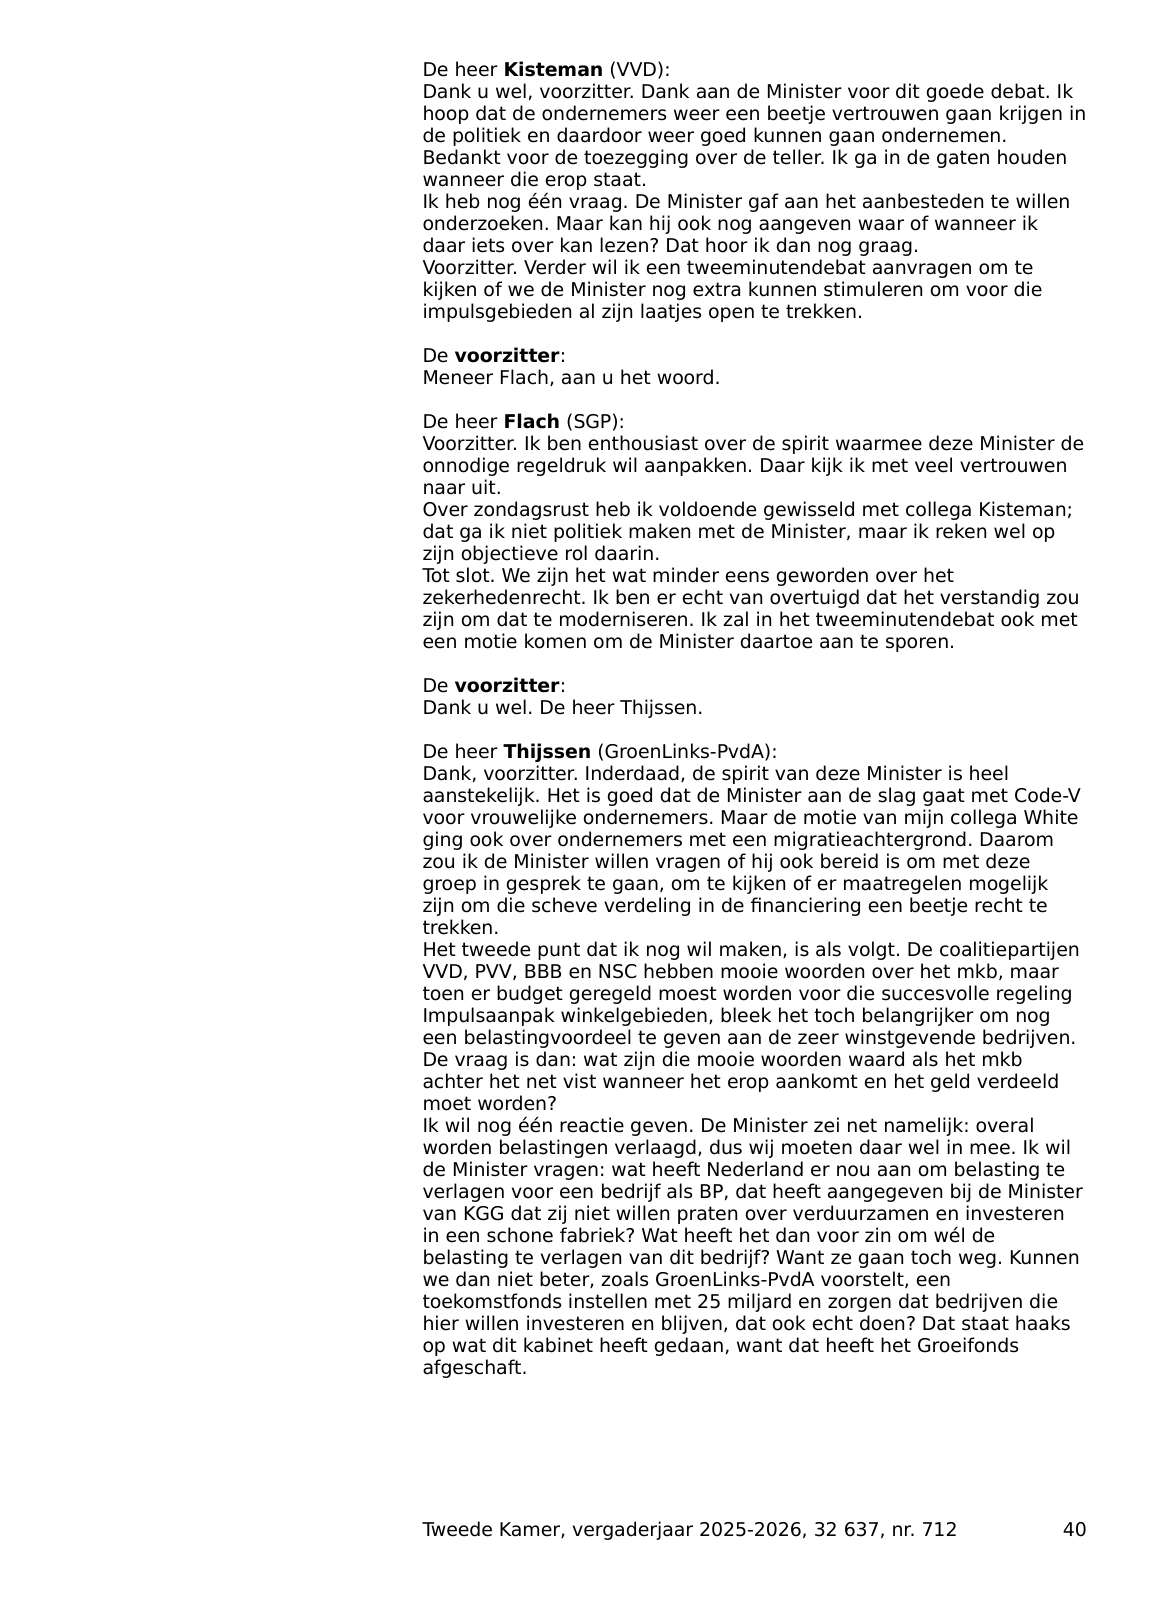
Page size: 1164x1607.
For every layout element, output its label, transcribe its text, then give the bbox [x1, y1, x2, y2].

text Meneer Flach, aan u het woord. [422, 367, 1087, 389]
text De voorzitter: [422, 345, 1087, 367]
text Over zondagsrust heb ik voldoende gewisseld met collega Kisteman; dat ga ik niet politiek maken met de Minister, maar ik reken wel op zijn objectieve rol daarin. [422, 499, 1087, 565]
text Voorzitter. Ik ben enthousiast over de spirit waarmee deze Minister de onnodige regeldruk wil aanpakken. Daar kijk ik met veel vertrouwen naar uit. [422, 433, 1087, 499]
text Dank u wel. De heer Thijssen. [422, 697, 1087, 719]
text De heer Kisteman (VVD): [422, 59, 1087, 81]
text Dank u wel, voorzitter. Dank aan de Minister voor dit goede debat. Ik hoop dat de ondernemers weer een beetje vertrouwen gaan krijgen in de politiek en daardoor weer goed kunnen gaan ondernemen. Bedankt voor de toezegging over de teller. Ik ga in de gaten houden wanneer die erop staat. [422, 81, 1087, 191]
text Voorzitter. Verder wil ik een tweeminutendebat aanvragen om te kijken of we de Minister nog extra kunnen stimuleren om voor die impulsgebieden al zijn laatjes open te trekken. [422, 257, 1087, 323]
text De heer Flach (SGP): [422, 411, 1087, 433]
text Ik wil nog één reactie geven. De Minister zei net namelijk: overal worden belastingen verlaagd, dus wij moeten daar wel in mee. Ik wil de Minister vragen: wat heeft Nederland er nou aan om belasting te verlagen voor een bedrijf als BP, dat heeft aangegeven bij de Minister van KGG dat zij niet willen praten over verduurzamen en investeren in een schone fabriek? Wat heeft het dan voor zin om wél de belasting te verlagen van dit bedrijf? Want ze gaan toch weg. Kunnen we dan niet beter, zoals GroenLinks-PvdA voorstelt, een toekomstfonds instellen met 25 miljard en zorgen dat bedrijven die hier willen investeren en blijven, dat ook echt doen? Dat staat haaks op wat dit kabinet heeft gedaan, want dat heeft het Groeifonds afgeschaft. [422, 1115, 1087, 1379]
text De heer Thijssen (GroenLinks-PvdA): [422, 741, 1087, 763]
text De voorzitter: [422, 675, 1087, 697]
text Ik heb nog één vraag. De Minister gaf aan het aanbesteden te willen onderzoeken. Maar kan hij ook nog aangeven waar of wanneer ik daar iets over kan lezen? Dat hoor ik dan nog graag. [422, 191, 1087, 257]
text Tot slot. We zijn het wat minder eens geworden over het zekerhedenrecht. Ik ben er echt van overtuigd dat het verstandig zou zijn om dat te moderniseren. Ik zal in het tweeminutendebat ook met een motie komen om de Minister daartoe aan te sporen. [422, 565, 1087, 653]
text Dank, voorzitter. Inderdaad, de spirit van deze Minister is heel aanstekelijk. Het is goed dat de Minister aan de slag gaat met Code-V voor vrouwelijke ondernemers. Maar de motie van mijn collega White ging ook over ondernemers met een migratieachtergrond. Daarom zou ik de Minister willen vragen of hij ook bereid is om met deze groep in gesprek te gaan, om te kijken of er maatregelen mogelijk zijn om die scheve verdeling in de financiering een beetje recht te trekken. [422, 763, 1087, 939]
text Het tweede punt dat ik nog wil maken, is als volgt. De coalitiepartijen VVD, PVV, BBB en NSC hebben mooie woorden over het mkb, maar toen er budget geregeld moest worden voor die succesvolle regeling Impulsaanpak winkelgebieden, bleek het toch belangrijker om nog een belastingvoordeel te geven aan de zeer winstgevende bedrijven. De vraag is dan: wat zijn die mooie woorden waard als het mkb achter het net vist wanneer het erop aankomt en het geld verdeeld moet worden? [422, 939, 1087, 1115]
